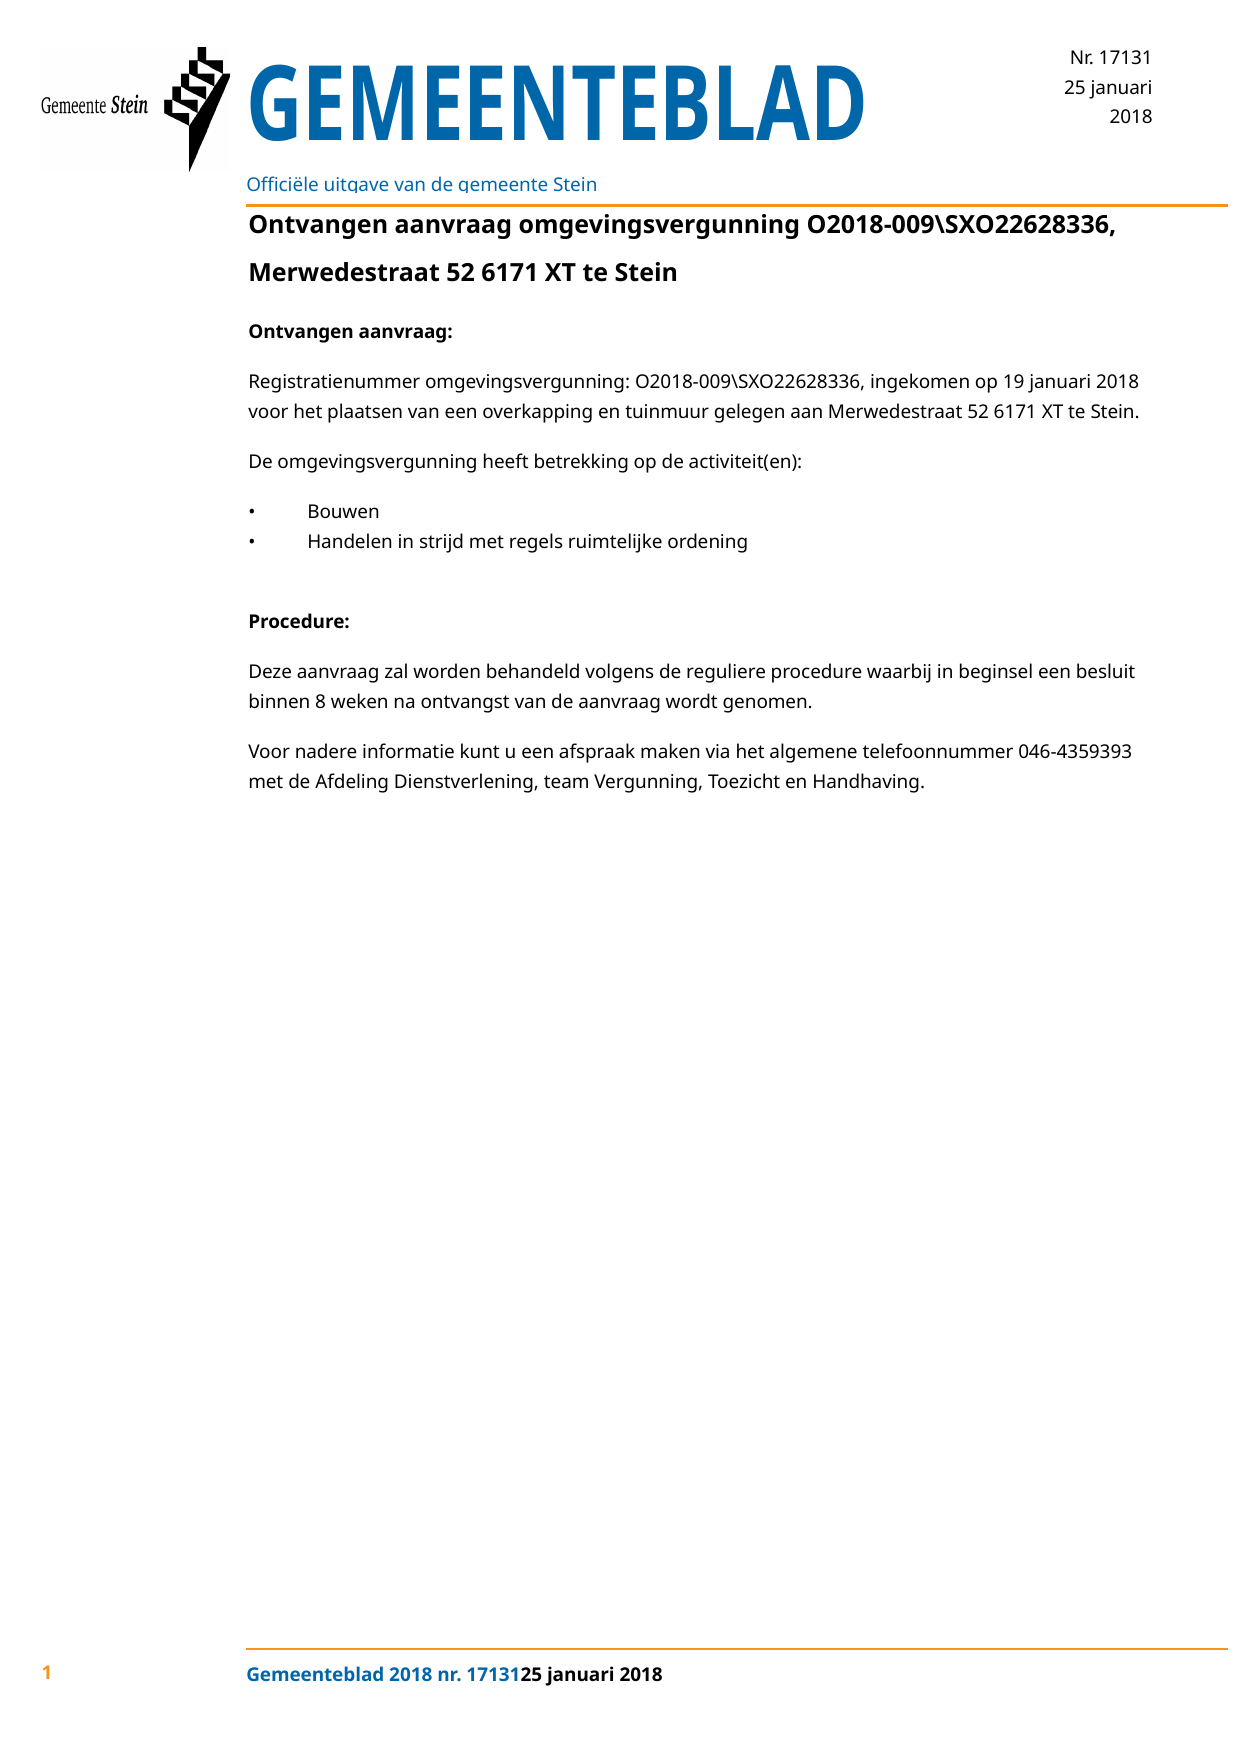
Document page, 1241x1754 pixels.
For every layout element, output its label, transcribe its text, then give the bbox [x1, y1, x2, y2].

text Ontvangen aanvraag: [248, 318, 1152, 344]
text Deze aanvraag zal worden behandeld volgens de reguliere procedure waarbij in beginsel een besluit binnen 8 weken na ontvangst van de aanvraag wordt genomen. [248, 659, 1152, 714]
picture [41, 47, 231, 172]
text Registratienummer omgevingsvergunning: O2018-009\SXO22628336, ingekomen op 19 januari 2018 voor het plaatsen van een overkapping en tuinmuur gelegen aan Merwedestraat 52 6171 XT te Stein. [248, 368, 1152, 424]
text De omgevingsvergunning heeft betrekking op de activiteit(en): [248, 448, 1152, 474]
list Handelen in strijd met regels ruimtelijke ordening [248, 528, 1152, 554]
list Bouwen [248, 499, 1152, 524]
text Voor nadere informatie kunt u een afspraak maken via het algemene telefoonnummer 046-4359393 met de Afdeling Dienstverlening, team Vergunning, Toezicht en Handhaving. [248, 739, 1152, 794]
text Procedure: [248, 608, 1152, 634]
text Ontvangen aanvraag omgevingsvergunning O2018-009\SXO22628336, Merwedestraat 52 6171 XT te Stein [248, 207, 1152, 288]
